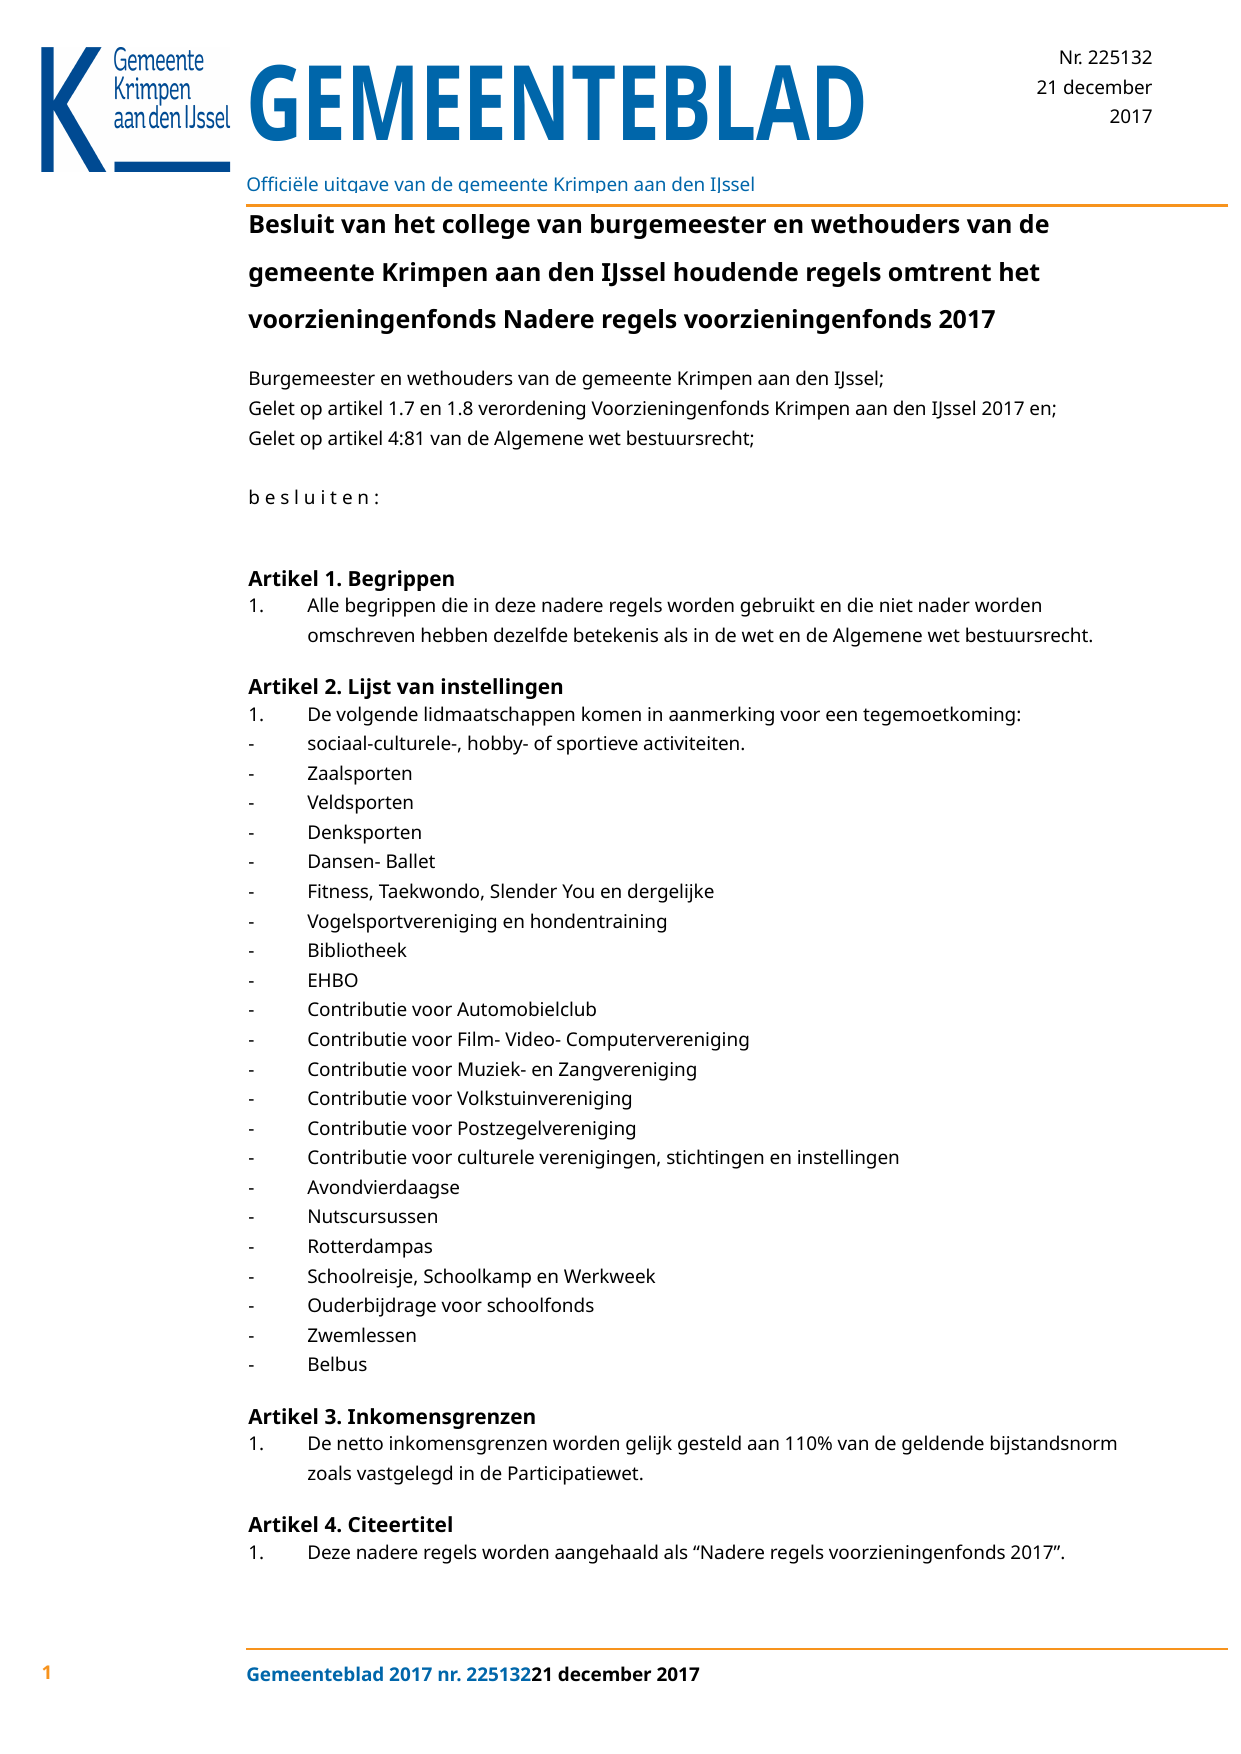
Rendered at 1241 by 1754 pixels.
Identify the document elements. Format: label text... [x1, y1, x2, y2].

list sociaal-culturele-, hobby- of sportieve activiteiten. [248, 730, 1152, 756]
list Contributie voor Muziek- en Zangvereniging [248, 1056, 1152, 1081]
list Alle begrippen die in deze nadere regels worden gebruikt en die niet nader worden omschreven hebben dezelfde betekenis als in de wet en de Algemene wet bestuursrecht. [248, 592, 1152, 648]
list Contributie voor culturele verenigingen, stichtingen en instellingen [248, 1144, 1152, 1170]
text Gelet op artikel 1.7 en 1.8 verordening Voorzieningenfonds Krimpen aan den IJssel 2017 en; [248, 395, 1152, 421]
list Fitness, Taekwondo, Slender You en dergelijke [248, 878, 1152, 904]
list Zwemlessen [248, 1322, 1152, 1348]
list Contributie voor Film- Video- Computervereniging [248, 1026, 1152, 1052]
text Burgemeester en wethouders van de gemeente Krimpen aan den IJssel; [248, 366, 1152, 391]
list De netto inkomensgrenzen worden gelijk gesteld aan 110% van de geldende bijstandsnorm zoals vastgelegd in de Participatiewet. [248, 1430, 1152, 1486]
text b e s l u i t e n : [248, 484, 1152, 509]
list Nutscursussen [248, 1204, 1152, 1229]
text Artikel 1. Begrippen [248, 564, 1152, 592]
text Artikel 2. Lijst van instellingen [248, 672, 1152, 701]
list Contributie voor Automobielclub [248, 997, 1152, 1022]
text Artikel 4. Citeertitel [248, 1510, 1152, 1539]
list Vogelsportvereniging en hondentraining [248, 908, 1152, 933]
text Artikel 3. Inkomensgrenzen [248, 1402, 1152, 1430]
text Gelet op artikel 4:81 van de Algemene wet bestuursrecht; [248, 425, 1152, 450]
list De volgende lidmaatschappen komen in aanmerking voor een tegemoetkoming: [248, 701, 1152, 726]
list Ouderbijdrage voor schoolfonds [248, 1292, 1152, 1318]
list Belbus [248, 1352, 1152, 1377]
text Besluit van het college van burgemeester en wethouders van de gemeente Krimpen aan den IJssel houdende regels omtrent het voorzieningenfonds Nadere regels voorzieningenfonds 2017 [248, 207, 1152, 336]
list Rotterdampas [248, 1233, 1152, 1259]
list Zaalsporten [248, 760, 1152, 786]
picture [41, 47, 231, 172]
list EHBO [248, 967, 1152, 993]
list Contributie voor Postzegelvereniging [248, 1115, 1152, 1141]
list Contributie voor Volkstuinvereniging [248, 1085, 1152, 1111]
list Denksporten [248, 819, 1152, 845]
list Veldsporten [248, 789, 1152, 815]
list Schoolreisje, Schoolkamp en Werkweek [248, 1263, 1152, 1288]
list Dansen- Ballet [248, 849, 1152, 874]
list Bibliotheek [248, 937, 1152, 963]
list Deze nadere regels worden aangehaald als “Nadere regels voorzieningenfonds 2017”. [248, 1539, 1152, 1564]
list Avondvierdaagse [248, 1174, 1152, 1200]
